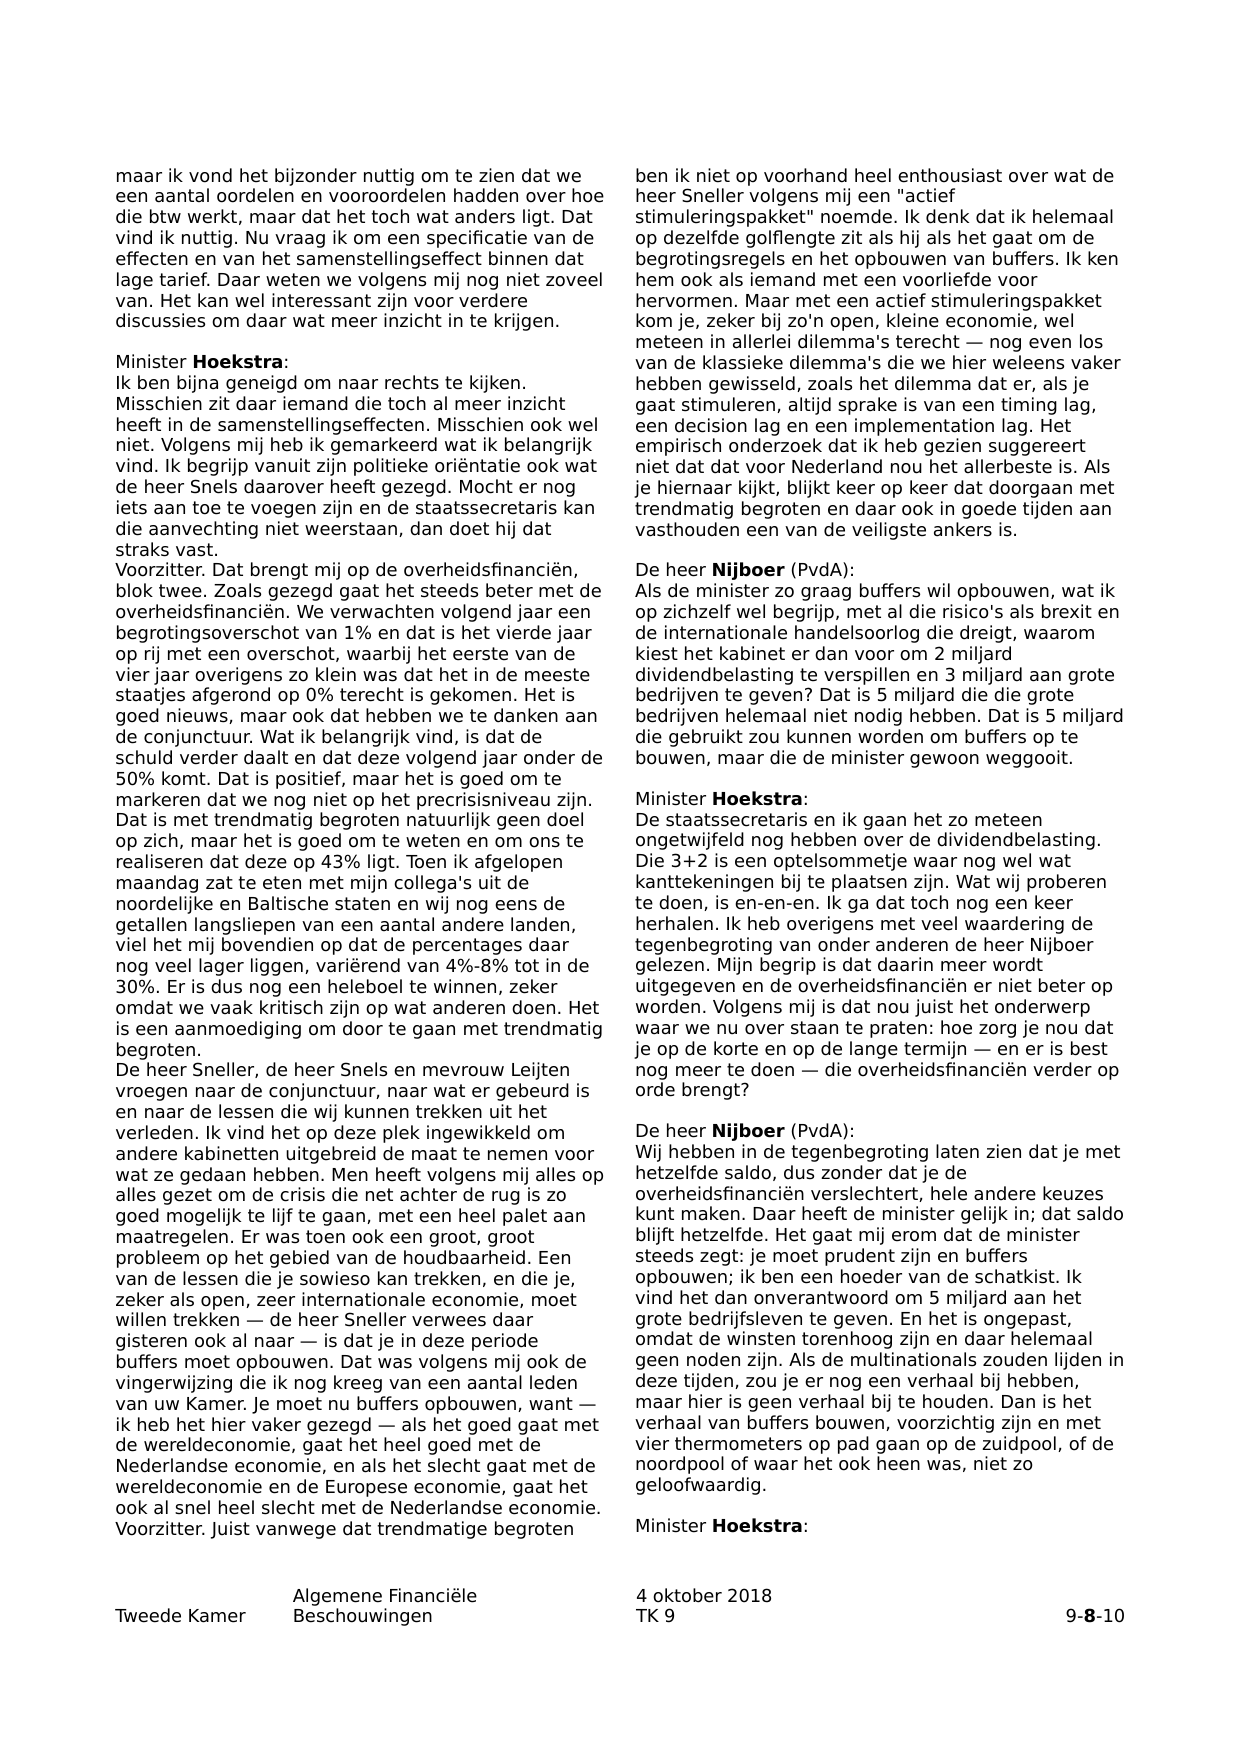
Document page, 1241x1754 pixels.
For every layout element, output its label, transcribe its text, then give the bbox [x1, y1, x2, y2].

text maar ik vond het bijzonder nuttig om te zien dat we een aantal oordelen en vooroordelen hadden over hoe die btw werkt, maar dat het toch wat anders ligt. Dat vind ik nuttig. Nu vraag ik om een specificatie van de effecten en van het samenstellingseffect binnen dat lage tarief. Daar weten we volgens mij nog niet zoveel van. Het kan wel interessant zijn voor verdere discussies om daar wat meer inzicht in te krijgen. [115, 165, 605, 332]
text Voorzitter. Dat brengt mij op de overheidsfinanciën, blok twee. Zoals gezegd gaat het steeds beter met de overheidsfinanciën. We verwachten volgend jaar een begrotingsoverschot van 1% en dat is het vierde jaar op rij met een overschot, waarbij het eerste van de vier jaar overigens zo klein was dat het in de meeste staatjes afgerond op 0% terecht is gekomen. Het is goed nieuws, maar ook dat hebben we te danken aan de conjunctuur. Wat ik belangrijk vind, is dat de schuld verder daalt en dat deze volgend jaar onder de 50% komt. Dat is positief, maar het is goed om te markeren dat we nog niet op het precrisisniveau zijn. Dat is met trendmatig begroten natuurlijk geen doel op zich, maar het is goed om te weten en om ons te realiseren dat deze op 43% ligt. Toen ik afgelopen maandag zat te eten met mijn collega's uit de noordelijke en Baltische staten en wij nog eens de getallen langsliepen van een aantal andere landen, viel het mij bovendien op dat de percentages daar nog veel lager liggen, variërend van 4%-8% tot in de 30%. Er is dus nog een heleboel te winnen, zeker omdat we vaak kritisch zijn op wat anderen doen. Het is een aanmoediging om door te gaan met trendmatig begroten. [115, 560, 605, 1060]
text Minister Hoekstra: [635, 788, 1125, 809]
text Als de minister zo graag buffers wil opbouwen, wat ik op zichzelf wel begrijp, met al die risico's als brexit en de internationale handelsoorlog die dreigt, waarom kiest het kabinet er dan voor om 2 miljard dividendbelasting te verspillen en 3 miljard aan grote bedrijven te geven? Dat is 5 miljard die die grote bedrijven helemaal niet nodig hebben. Dat is 5 miljard die gebruikt zou kunnen worden om buffers op te bouwen, maar die de minister gewoon weggooit. [635, 581, 1125, 768]
text Wij hebben in de tegenbegroting laten zien dat je met hetzelfde saldo, dus zonder dat je de overheidsfinanciën verslechtert, hele andere keuzes kunt maken. Daar heeft de minister gelijk in; dat saldo blijft hetzelfde. Het gaat mij erom dat de minister steeds zegt: je moet prudent zijn en buffers opbouwen; ik ben een hoeder van de schatkist. Ik vind het dan onverantwoord om 5 miljard aan het grote bedrijfsleven te geven. En het is ongepast, omdat de winsten torenhoog zijn en daar helemaal geen noden zijn. Als de multinationals zouden lijden in deze tijden, zou je er nog een verhaal bij hebben, maar hier is geen verhaal bij te houden. Dan is het verhaal van buffers bouwen, voorzichtig zijn en met vier thermometers op pad gaan op de zuidpool, of de noordpool of waar het ook heen was, niet zo geloofwaardig. [635, 1142, 1125, 1496]
text Minister Hoekstra: [115, 352, 605, 373]
text De heer Nijboer (PvdA): [635, 560, 1125, 581]
text De heer Sneller, de heer Snels en mevrouw Leijten vroegen naar de conjunctuur, naar wat er gebeurd is en naar de lessen die wij kunnen trekken uit het verleden. Ik vind het op deze plek ingewikkeld om andere kabinetten uitgebreid de maat te nemen voor wat ze gedaan hebben. Men heeft volgens mij alles op alles gezet om de crisis die net achter de rug is zo goed mogelijk te lijf te gaan, met een heel palet aan maatregelen. Er was toen ook een groot, groot probleem op het gebied van de houdbaarheid. Een van de lessen die je sowieso kan trekken, en die je, zeker als open, zeer internationale economie, moet willen trekken — de heer Sneller verwees daar gisteren ook al naar — is dat je in deze periode buffers moet opbouwen. Dat was volgens mij ook de vingerwijzing die ik nog kreeg van een aantal leden van uw Kamer. Je moet nu buffers opbouwen, want — ik heb het hier vaker gezegd — als het goed gaat met de wereldeconomie, gaat het heel goed met de Nederlandse economie, en als het slecht gaat met de wereldeconomie en de Europese economie, gaat het ook al snel heel slecht met de Nederlandse economie. [115, 1060, 605, 1518]
text ben ik niet op voorhand heel enthousiast over wat de heer Sneller volgens mij een "actief stimuleringspakket" noemde. Ik denk dat ik helemaal op dezelfde golflengte zit als hij als het gaat om de begrotingsregels en het opbouwen van buffers. Ik ken hem ook als iemand met een voorliefde voor hervormen. Maar met een actief stimuleringspakket kom je, zeker bij zo'n open, kleine economie, wel meteen in allerlei dilemma's terecht — nog even los van de klassieke dilemma's die we hier weleens vaker hebben gewisseld, zoals het dilemma dat er, als je gaat stimuleren, altijd sprake is van een timing lag, een decision lag en een implementation lag. Het empirisch onderzoek dat ik heb gezien suggereert niet dat dat voor Nederland nou het allerbeste is. Als je hiernaar kijkt, blijkt keer op keer dat doorgaan met trendmatig begroten en daar ook in goede tijden aan vasthouden een van de veiligste ankers is. [635, 165, 1125, 540]
text De heer Nijboer (PvdA): [635, 1121, 1125, 1142]
text De staatssecretaris en ik gaan het zo meteen ongetwijfeld nog hebben over de dividendbelasting. Die 3+2 is een optelsommetje waar nog wel wat kanttekeningen bij te plaatsen zijn. Wat wij proberen te doen, is en-en-en. Ik ga dat toch nog een keer herhalen. Ik heb overigens met veel waardering de tegenbegroting van onder anderen de heer Nijboer gelezen. Mijn begrip is dat daarin meer wordt uitgegeven en de overheidsfinanciën er niet beter op worden. Volgens mij is dat nou juist het onderwerp waar we nu over staan te praten: hoe zorg je nou dat je op de korte en op de lange termijn — en er is best nog meer te doen — die overheidsfinanciën verder op orde brengt? [635, 809, 1125, 1101]
text Minister Hoekstra: [635, 1516, 1125, 1537]
text Ik ben bijna geneigd om naar rechts te kijken. Misschien zit daar iemand die toch al meer inzicht heeft in de samenstellingseffecten. Misschien ook wel niet. Volgens mij heb ik gemarkeerd wat ik belangrijk vind. Ik begrijp vanuit zijn politieke oriëntatie ook wat de heer Snels daarover heeft gezegd. Mocht er nog iets aan toe te voegen zijn en de staatssecretaris kan die aanvechting niet weerstaan, dan doet hij dat straks vast. [115, 373, 605, 560]
text Voorzitter. Juist vanwege dat trendmatige begroten [115, 1518, 605, 1539]
